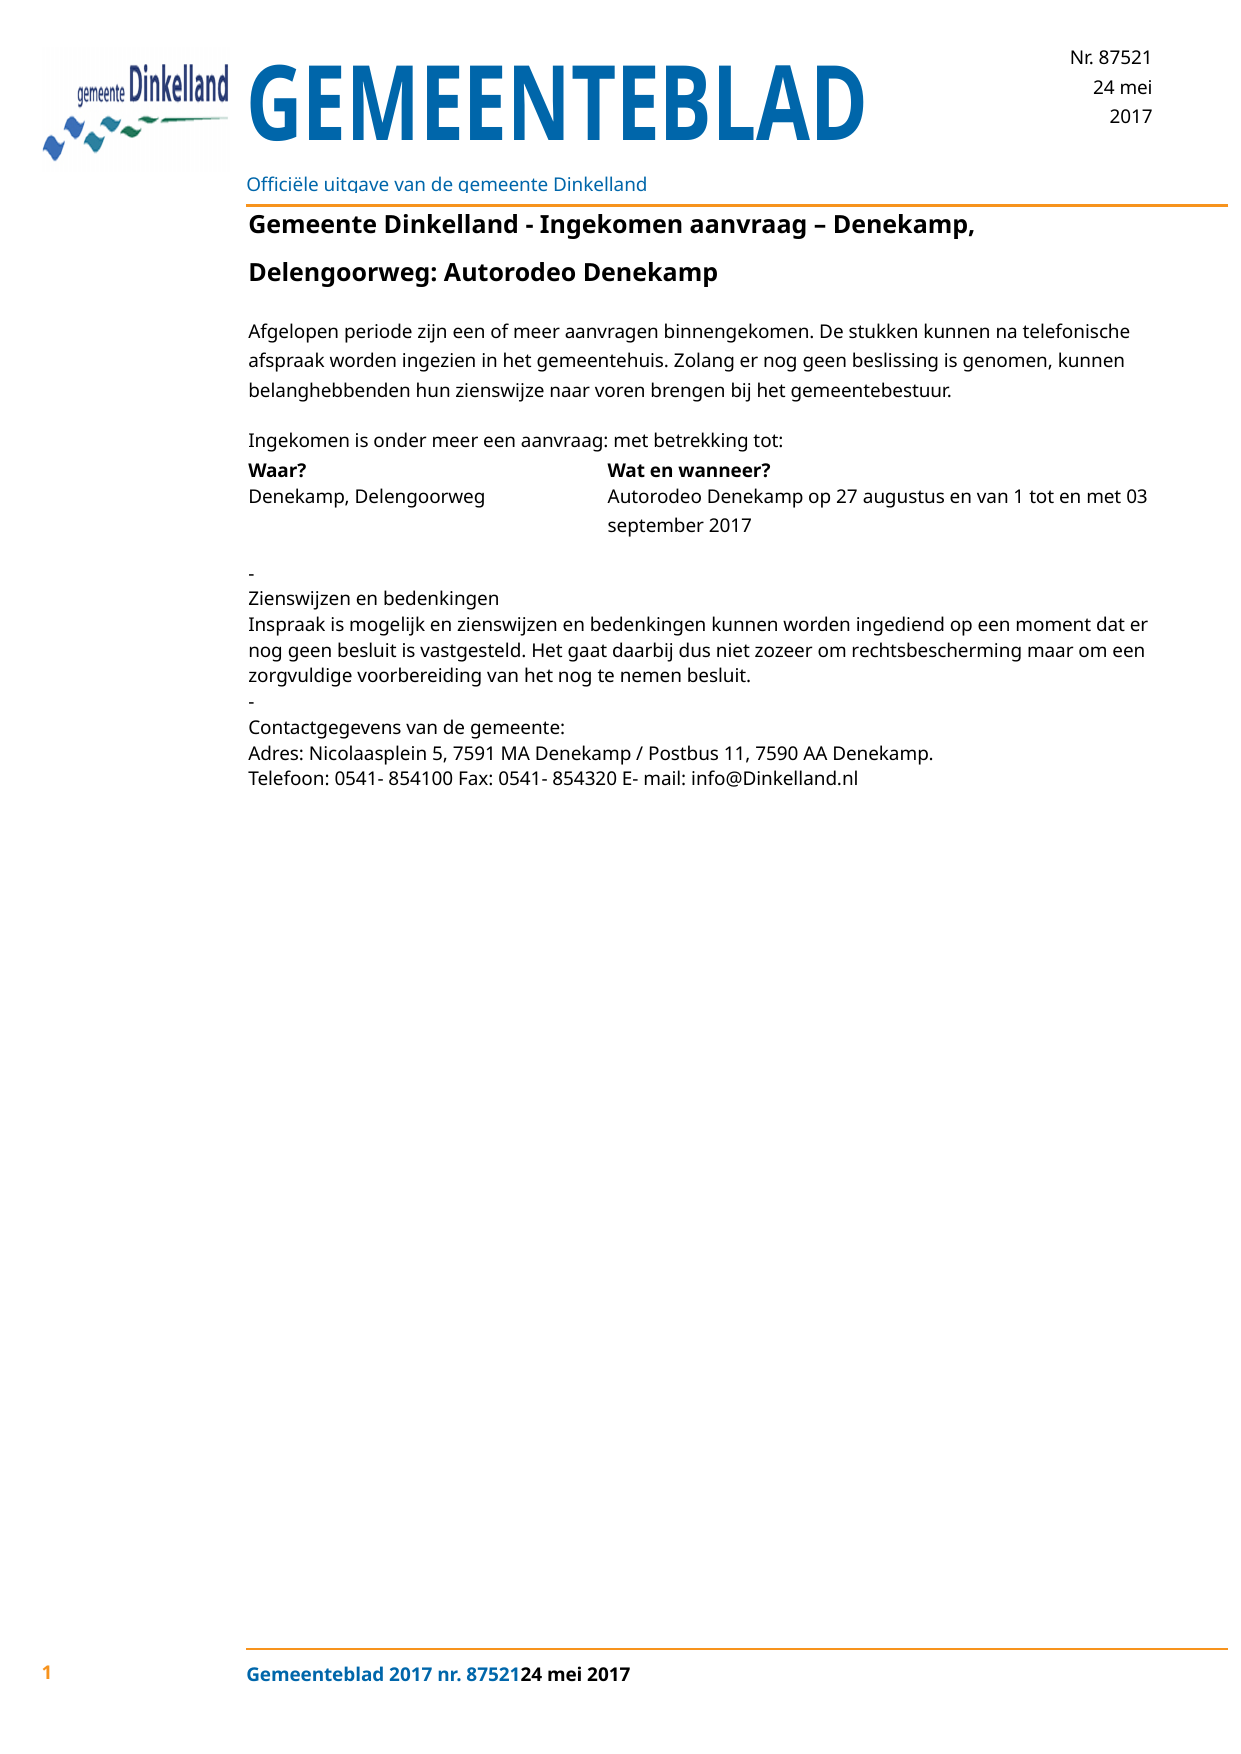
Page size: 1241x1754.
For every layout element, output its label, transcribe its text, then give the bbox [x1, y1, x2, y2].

text Telefoon: 0541- 854100 Fax: 0541- 854320 E- mail: info@Dinkelland.nl [248, 766, 1152, 791]
picture [41, 47, 231, 172]
text - [248, 560, 1152, 585]
text Adres: Nicolaasplein 5, 7591 MA Denekamp / Postbus 11, 7590 AA Denekamp. [248, 740, 1152, 766]
text Afgelopen periode zijn een of meer aanvragen binnengekomen. De stukken kunnen na telefonische afspraak worden ingezien in het gemeentehuis. Zolang er nog geen beslissing is genomen, kunnen belanghebbenden hun zienswijze naar voren brengen bij het gemeentebestuur. [248, 318, 1152, 403]
table_cell Autorodeo Denekamp op 27 augustus en van 1 tot en met 03 september 2017 [608, 483, 1152, 538]
text Inspraak is mogelijk en zienswijzen en bedenkingen kunnen worden ingediend op een moment dat er nog geen besluit is vastgesteld. Het gaat daarbij dus niet zozeer om rechtsbescherming maar om een zorgvuldige voorbereiding van het nog te nemen besluit. [248, 611, 1152, 688]
text Gemeente Dinkelland - Ingekomen aanvraag – Denekamp, Delengoorweg: Autorodeo Denekamp [248, 207, 1152, 288]
text Ingekomen is onder meer een aanvraag: met betrekking tot: [248, 427, 1152, 453]
text Zienswijzen en bedenkingen [248, 585, 1152, 611]
table_header Wat en wanneer? [608, 457, 1152, 483]
text - [248, 688, 1152, 714]
table_cell Denekamp, Delengoorweg [248, 483, 607, 538]
table_header Waar? [248, 457, 607, 483]
text Contactgegevens van de gemeente: [248, 714, 1152, 740]
